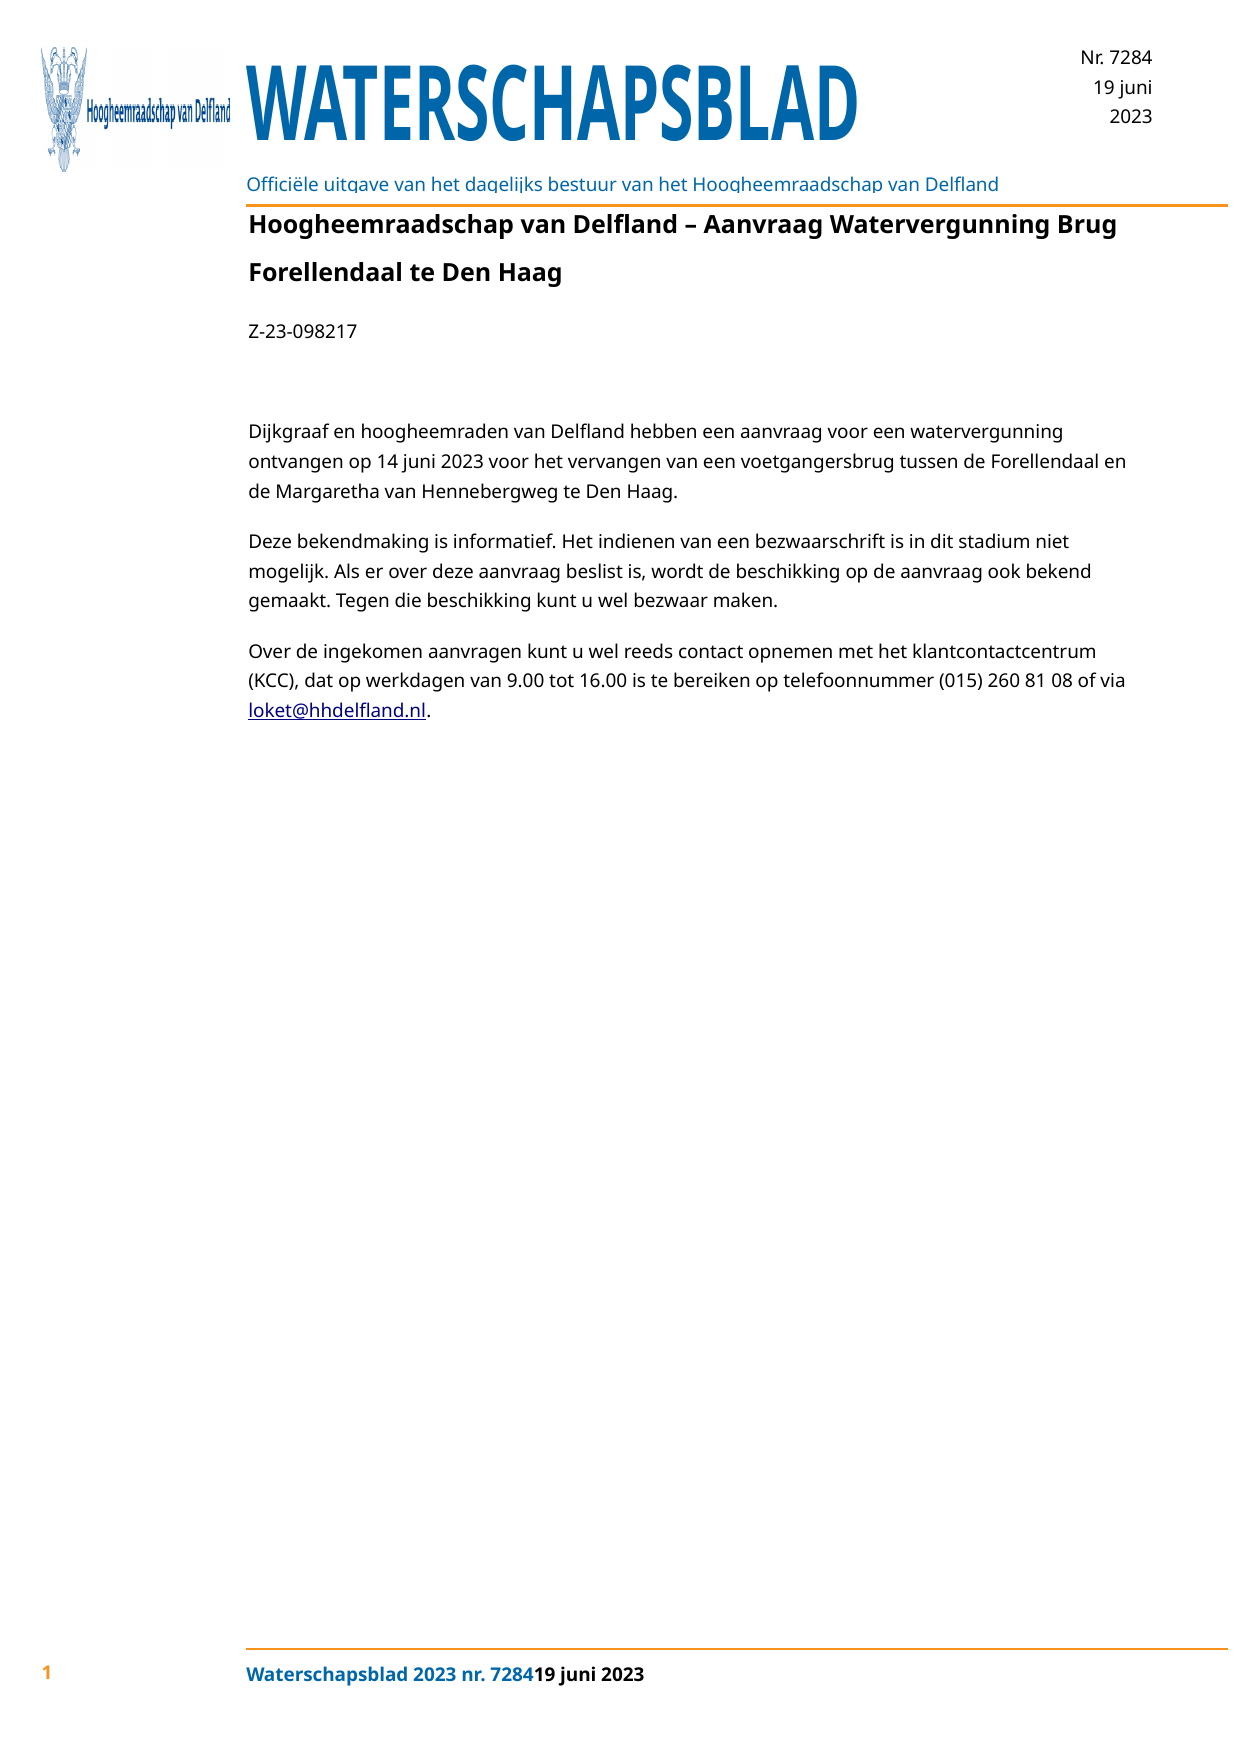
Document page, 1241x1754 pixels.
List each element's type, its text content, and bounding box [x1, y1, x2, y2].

text Z-23-098217 [248, 318, 1152, 344]
picture [41, 47, 231, 172]
text Hoogheemraadschap van Delfland – Aanvraag Watervergunning Brug Forellendaal te Den Haag [248, 207, 1152, 288]
text Over de ingekomen aanvragen kunt u wel reeds contact opnemen met het klantcontactcentrum (KCC), dat op werkdagen van 9.00 tot 16.00 is te bereiken op telefoonnummer (015) 260 81 08 of via loket@hhdelfland.nl. [248, 638, 1152, 723]
text Deze bekendmaking is informatief. Het indienen van een bezwaarschrift is in dit stadium niet mogelijk. Als er over deze aanvraag beslist is, wordt de beschikking op de aanvraag ook bekend gemaakt. Tegen die beschikking kunt u wel bezwaar maken. [248, 528, 1152, 613]
text Dijkgraaf en hoogheemraden van Delfland hebben een aanvraag voor een watervergunning ontvangen op 14 juni 2023 voor het vervangen van een voetgangersbrug tussen de Forellendaal en de Margaretha van Hennebergweg te Den Haag. [248, 419, 1152, 504]
